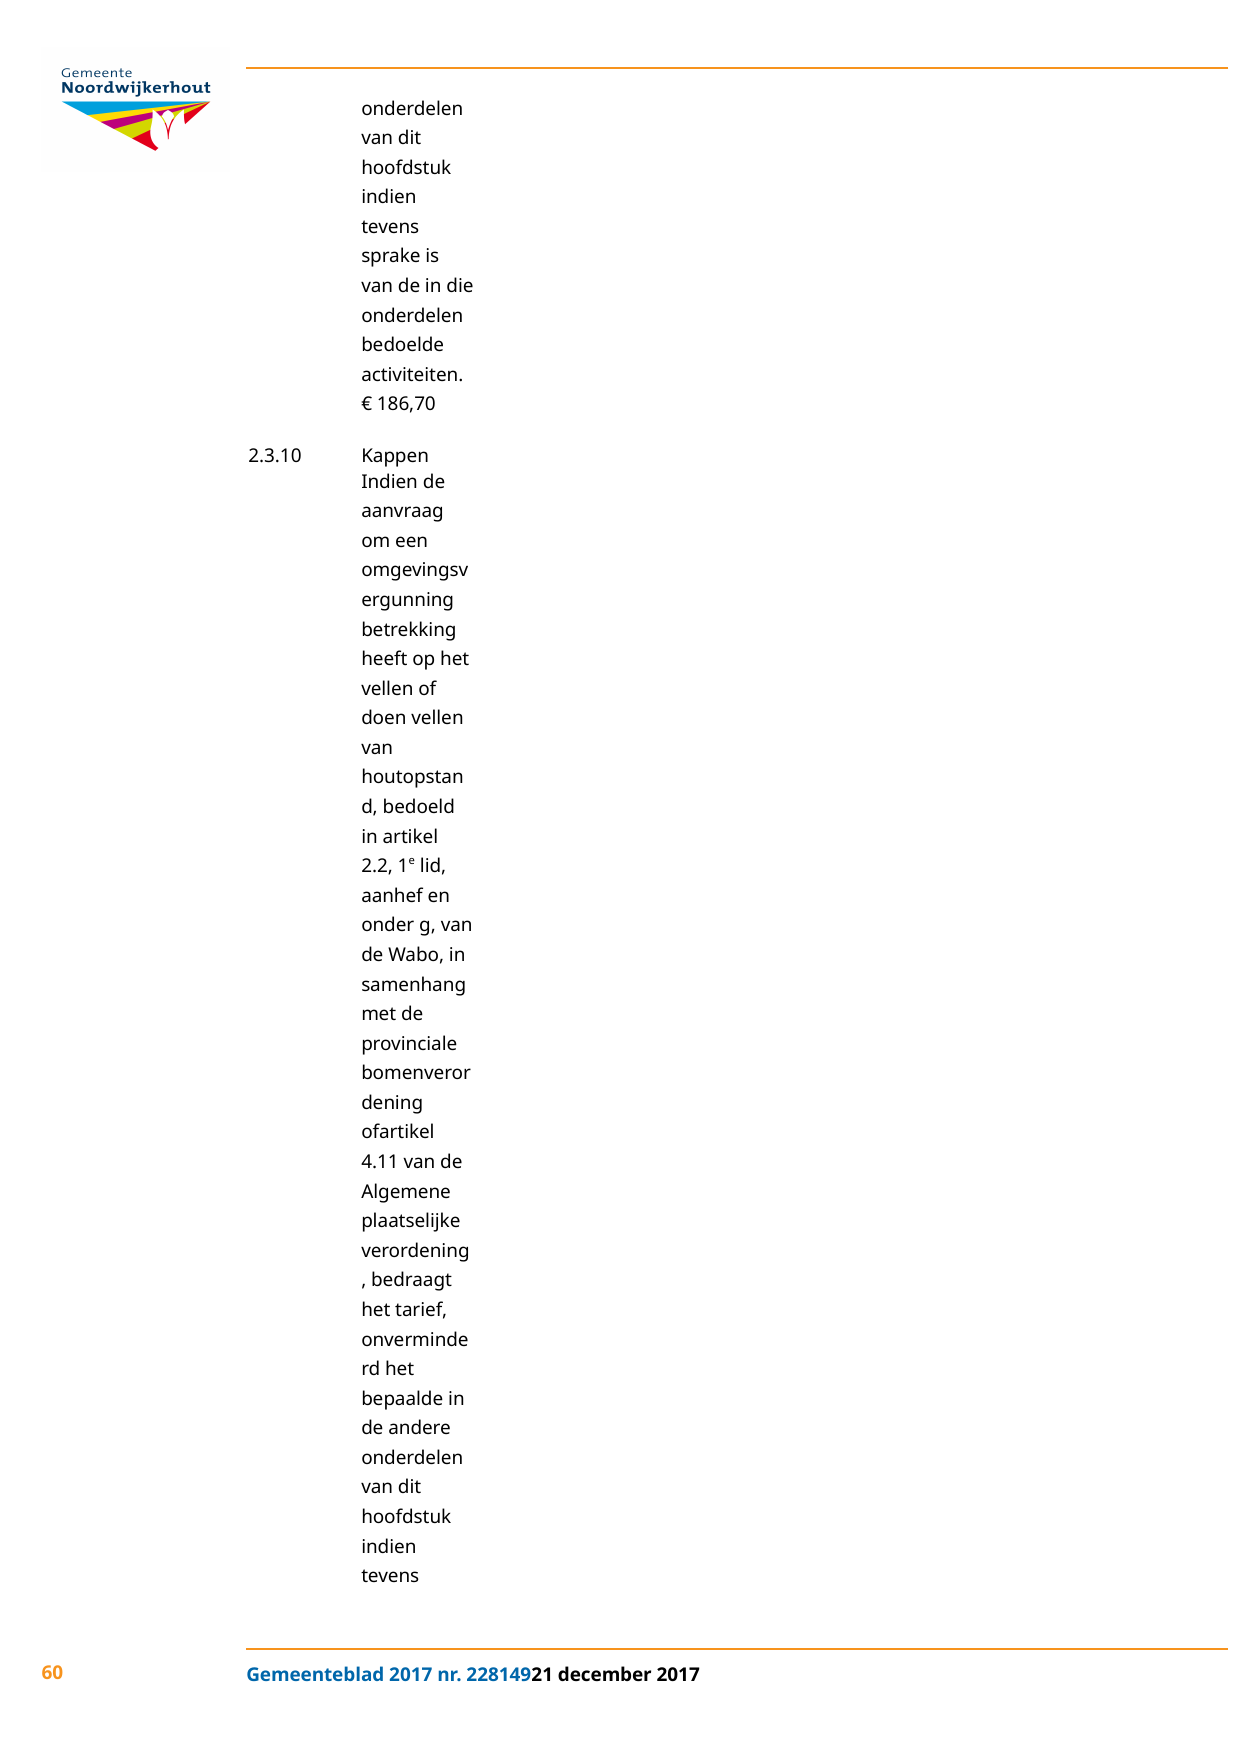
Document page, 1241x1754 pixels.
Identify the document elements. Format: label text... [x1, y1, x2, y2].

table_cell [248, 95, 361, 416]
table_cell [474, 95, 587, 416]
table_cell [474, 442, 587, 468]
table_cell [474, 468, 587, 1588]
table_cell [587, 442, 700, 468]
picture [41, 47, 231, 172]
table_cell [587, 95, 700, 416]
table_cell [474, 416, 587, 442]
table_cell onderdelen van dit hoofdstuk indien tevens sprake is van de in die onderdelen bedoelde activiteiten. € 186,70 [361, 95, 474, 416]
table_cell [587, 468, 700, 1588]
table_cell [361, 416, 474, 442]
table_cell [248, 468, 361, 1588]
table_cell 2.3.10 [248, 442, 361, 468]
table_cell [248, 416, 361, 442]
table_cell Indien de aanvraag om een omgevingsvergunning betrekking heeft op het vellen of doen vellen van houtopstand, bedoeld in artikel 2.2, 1e lid, aanhef en onder g, van de Wabo, in samenhang met de provinciale bomenverordening ofartikel 4.11 van de Algemene plaatselijke verordening, bedraagt het tarief, onverminderd het bepaalde in de andere onderdelen van dit hoofdstuk indien tevens [361, 468, 474, 1588]
table_cell Kappen [361, 442, 474, 468]
table_cell [587, 416, 700, 442]
